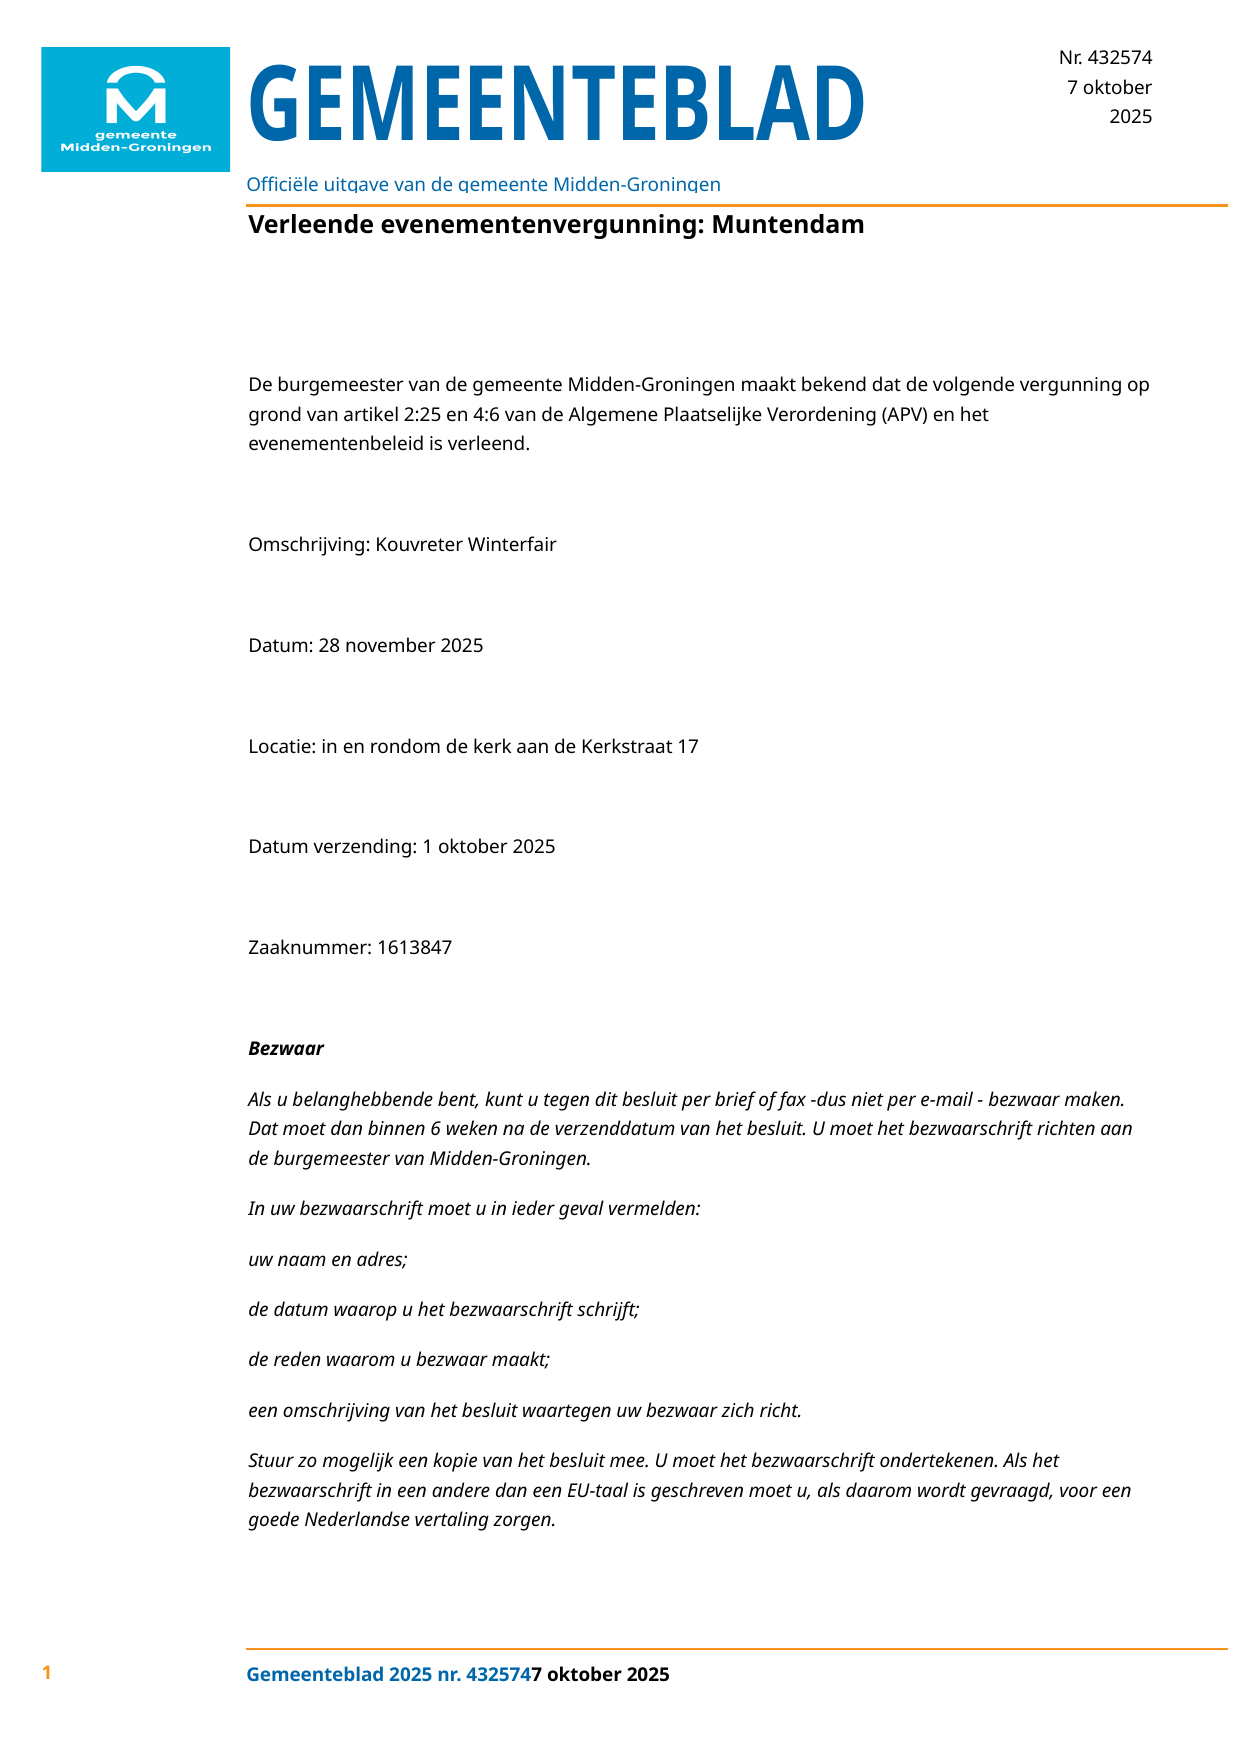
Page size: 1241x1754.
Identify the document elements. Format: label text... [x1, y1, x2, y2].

text Locatie: in en rondom de kerk aan de Kerkstraat 17 [248, 733, 1152, 758]
text uw naam en adres; [248, 1246, 1152, 1271]
text Zaaknummer: 1613847 [248, 934, 1152, 960]
text Datum verzending: 1 oktober 2025 [248, 834, 1152, 859]
text Als u belanghebbende bent, kunt u tegen dit besluit per brief of fax -dus niet per e-mail - bezwaar maken. Dat moet dan binnen 6 weken na de verzenddatum van het besluit. U moet het bezwaarschrift richten aan de burgemeester van Midden-Groningen. [248, 1086, 1152, 1171]
text de reden waarom u bezwaar maakt; [248, 1347, 1152, 1372]
text In uw bezwaarschrift moet u in ieder geval vermelden: [248, 1195, 1152, 1221]
text Stuur zo mogelijk een kopie van het besluit mee. U moet het bezwaarschrift ondertekenen. Als het bezwaarschrift in een andere dan een EU-taal is geschreven moet u, als daarom wordt gevraagd, voor een goede Nederlandse vertaling zorgen. [248, 1447, 1152, 1532]
picture [184, 146, 190, 153]
text de datum waarop u het bezwaarschrift schrijft; [248, 1296, 1152, 1322]
text De burgemeester van de gemeente Midden-Groningen maakt bekend dat de volgende vergunning op grond van artikel 2:25 en 4:6 van de Algemene Plaatselijke Verordening (APV) en het evenementenbeleid is verleend. [248, 371, 1152, 456]
picture [108, 66, 164, 82]
picture [107, 89, 165, 122]
text Verleende evenementenvergunning: Muntendam [248, 207, 1152, 241]
text een omschrijving van het besluit waartegen uw bezwaar zich richt. [248, 1397, 1152, 1423]
text Datum: 28 november 2025 [248, 632, 1152, 658]
text Bezwaar [248, 1035, 1152, 1061]
text Omschrijving: Kouvreter Winterfair [248, 531, 1152, 557]
